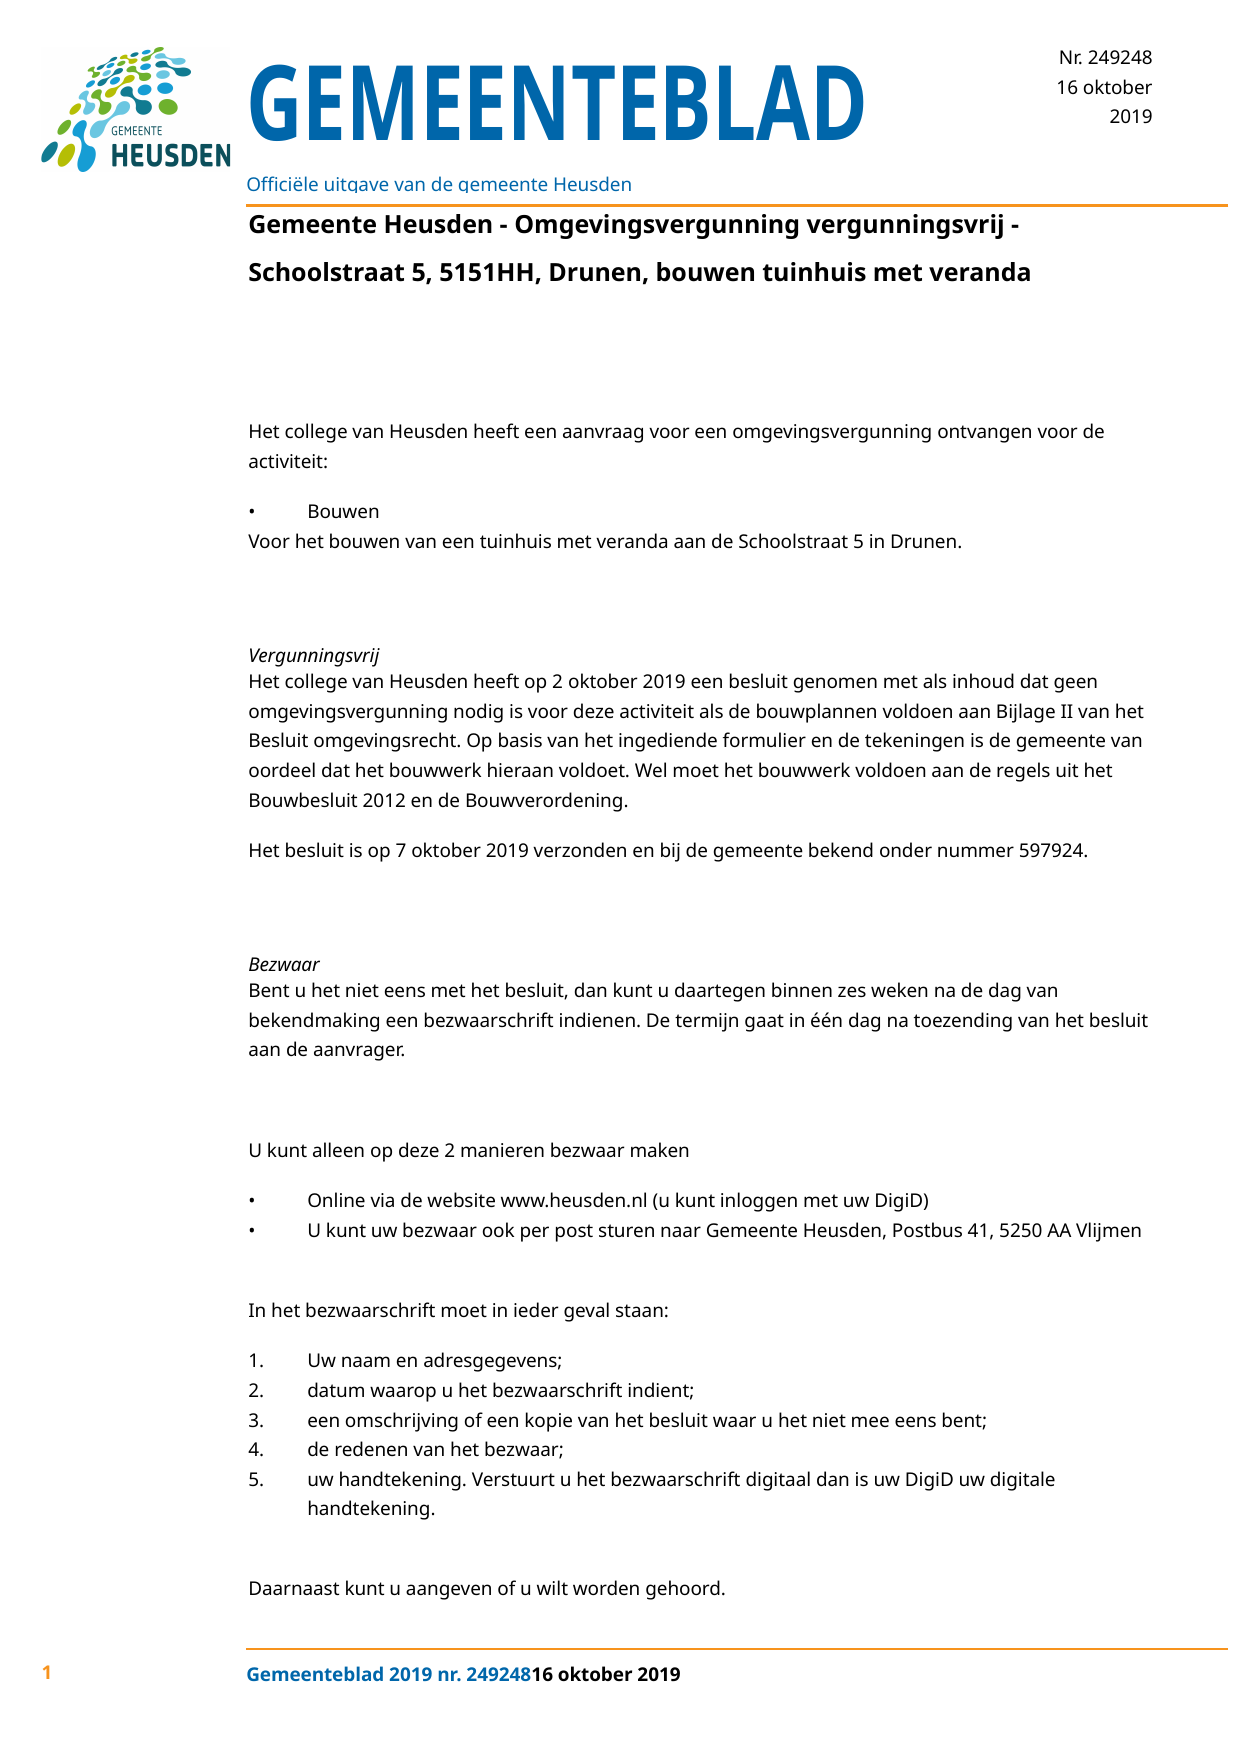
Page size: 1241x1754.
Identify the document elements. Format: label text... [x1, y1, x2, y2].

text In het bezwaarschrift moet in ieder geval staan: [248, 1297, 1152, 1323]
list een omschrijving of een kopie van het besluit waar u het niet mee eens bent; [248, 1407, 1152, 1433]
list U kunt uw bezwaar ook per post sturen naar Gemeente Heusden, Postbus 41, 5250 AA Vlijmen [248, 1217, 1152, 1243]
text Het college van Heusden heeft op 2 oktober 2019 een besluit genomen met als inhoud dat geen omgevingsvergunning nodig is voor deze activiteit als de bouwplannen voldoen aan Bijlage II van het Besluit omgevingsrecht. Op basis van het ingediende formulier en de tekeningen is de gemeente van oordeel dat het bouwwerk hieraan voldoet. Wel moet het bouwwerk voldoen aan de regels uit het Bouwbesluit 2012 en de Bouwverordening. [248, 668, 1152, 812]
list datum waarop u het bezwaarschrift indient; [248, 1377, 1152, 1403]
text Het besluit is op 7 oktober 2019 verzonden en bij de gemeente bekend onder nummer 597924. [248, 837, 1152, 863]
text Voor het bouwen van een tuinhuis met veranda aan de Schoolstraat 5 in Drunen. [248, 528, 1152, 554]
text Vergunningsvrij [248, 643, 1152, 668]
list uw handtekening. Verstuurt u het bezwaarschrift digitaal dan is uw DigiD uw digitale handtekening. [248, 1466, 1152, 1521]
list Bouwen [248, 499, 1152, 524]
text Bent u het niet eens met het besluit, dan kunt u daartegen binnen zes weken na de dag van bekendmaking een bezwaarschrift indienen. De termijn gaat in één dag na toezending van het besluit aan de aanvrager. [248, 977, 1152, 1062]
picture [41, 47, 231, 172]
text Het college van Heusden heeft een aanvraag voor een omgevingsvergunning ontvangen voor de activiteit: [248, 419, 1152, 474]
text Daarnaast kunt u aangeven of u wilt worden gehoord. [248, 1576, 1152, 1601]
list Uw naam en adresgegevens; [248, 1348, 1152, 1373]
text Bezwaar [248, 952, 1152, 977]
list de redenen van het bezwaar; [248, 1436, 1152, 1462]
list Online via de website www.heusden.nl (u kunt inloggen met uw DigiD) [248, 1188, 1152, 1213]
text U kunt alleen op deze 2 manieren bezwaar maken [248, 1137, 1152, 1163]
text Gemeente Heusden - Omgevingsvergunning vergunningsvrij - Schoolstraat 5, 5151HH, Drunen, bouwen tuinhuis met veranda [248, 207, 1152, 288]
